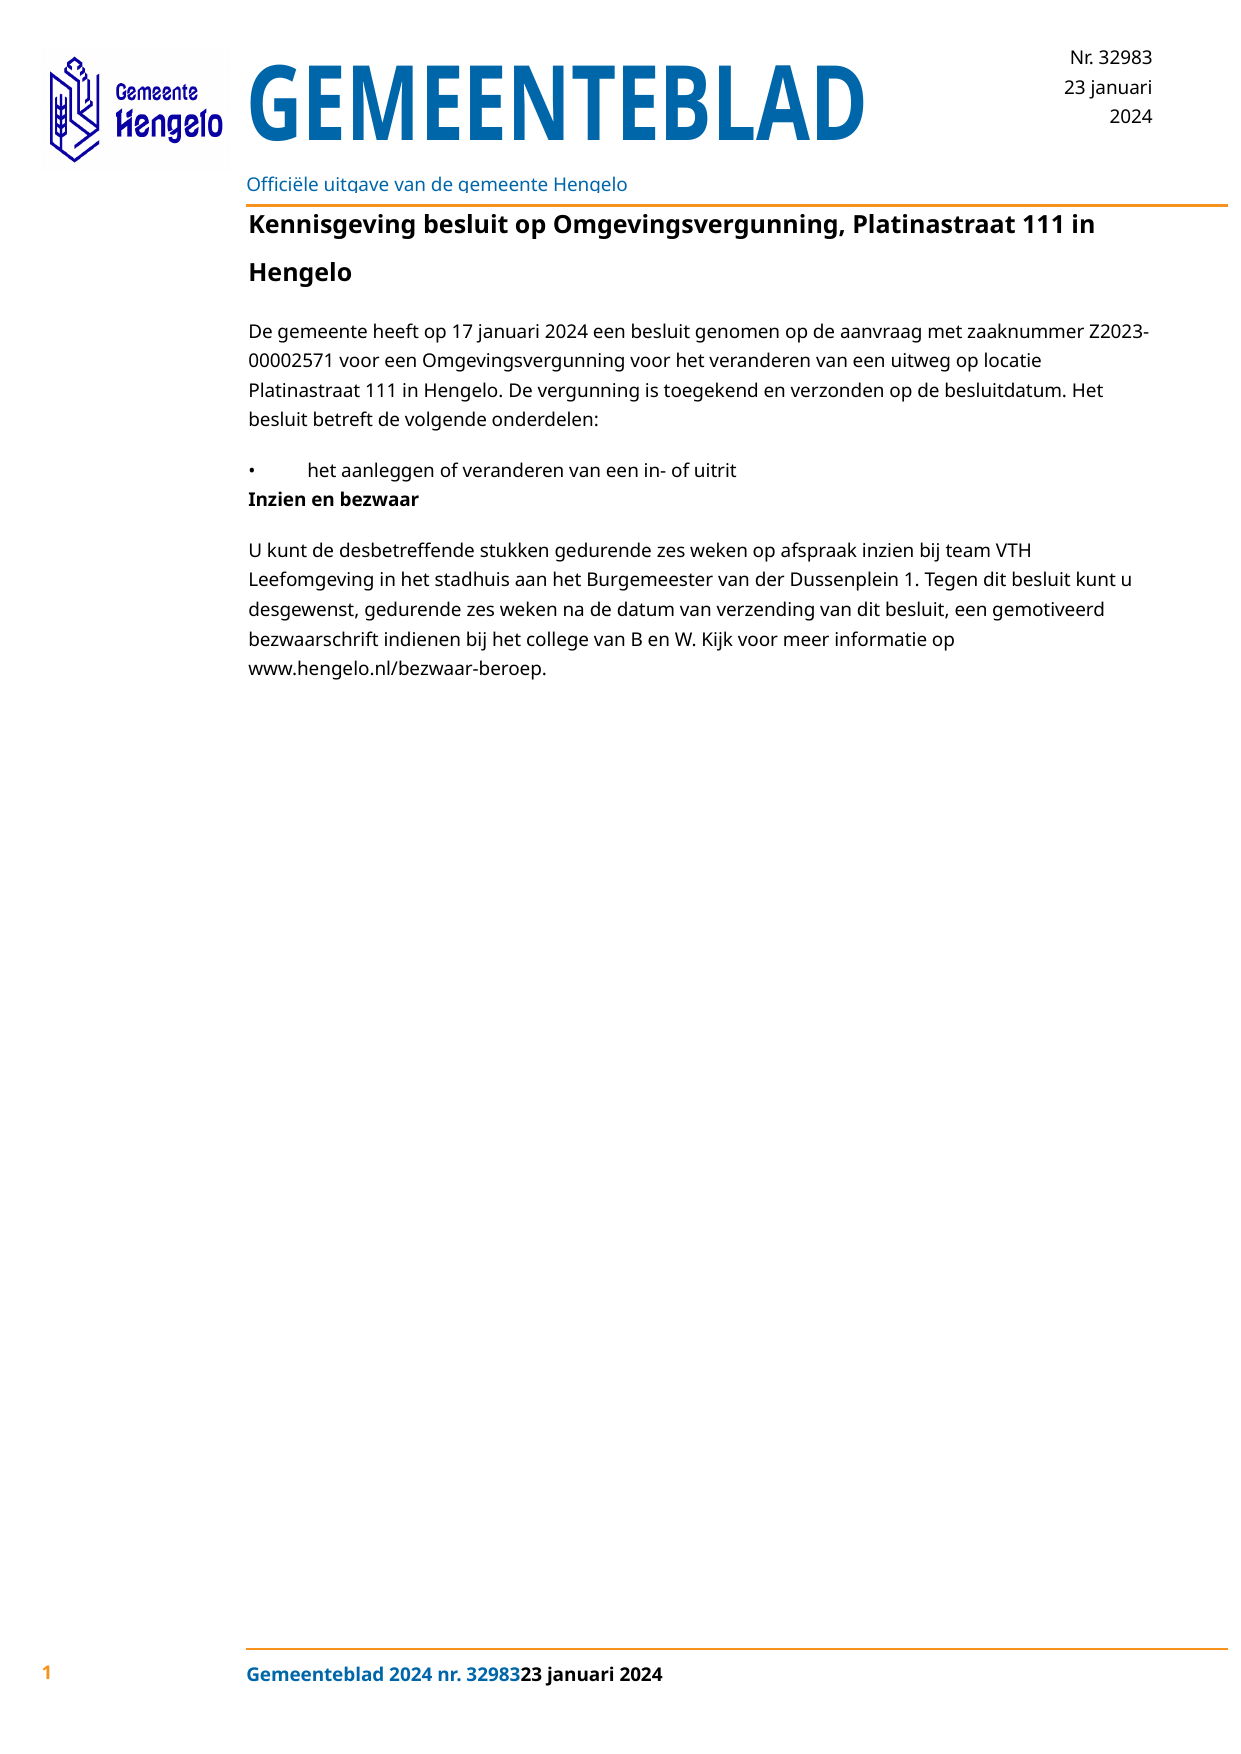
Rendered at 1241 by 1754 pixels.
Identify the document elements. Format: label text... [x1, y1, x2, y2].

text Inzien en bezwaar [248, 487, 1152, 512]
list het aanleggen of veranderen van een in- of uitrit [248, 457, 1152, 483]
text Kennisgeving besluit op Omgevingsvergunning, Platinastraat 111 in Hengelo [248, 207, 1152, 288]
picture [41, 47, 231, 172]
text De gemeente heeft op 17 januari 2024 een besluit genomen op de aanvraag met zaaknummer Z2023-00002571 voor een Omgevingsvergunning voor het veranderen van een uitweg op locatie Platinastraat 111 in Hengelo. De vergunning is toegekend en verzonden op de besluitdatum. Het besluit betreft de volgende onderdelen: [248, 318, 1152, 432]
text U kunt de desbetreffende stukken gedurende zes weken op afspraak inzien bij team VTH Leefomgeving in het stadhuis aan het Burgemeester van der Dussenplein 1. Tegen dit besluit kunt u desgewenst, gedurende zes weken na de datum van verzending van dit besluit, een gemotiveerd bezwaarschrift indienen bij het college van B en W. Kijk voor meer informatie op www.hengelo.nl/bezwaar-beroep. [248, 537, 1152, 681]
